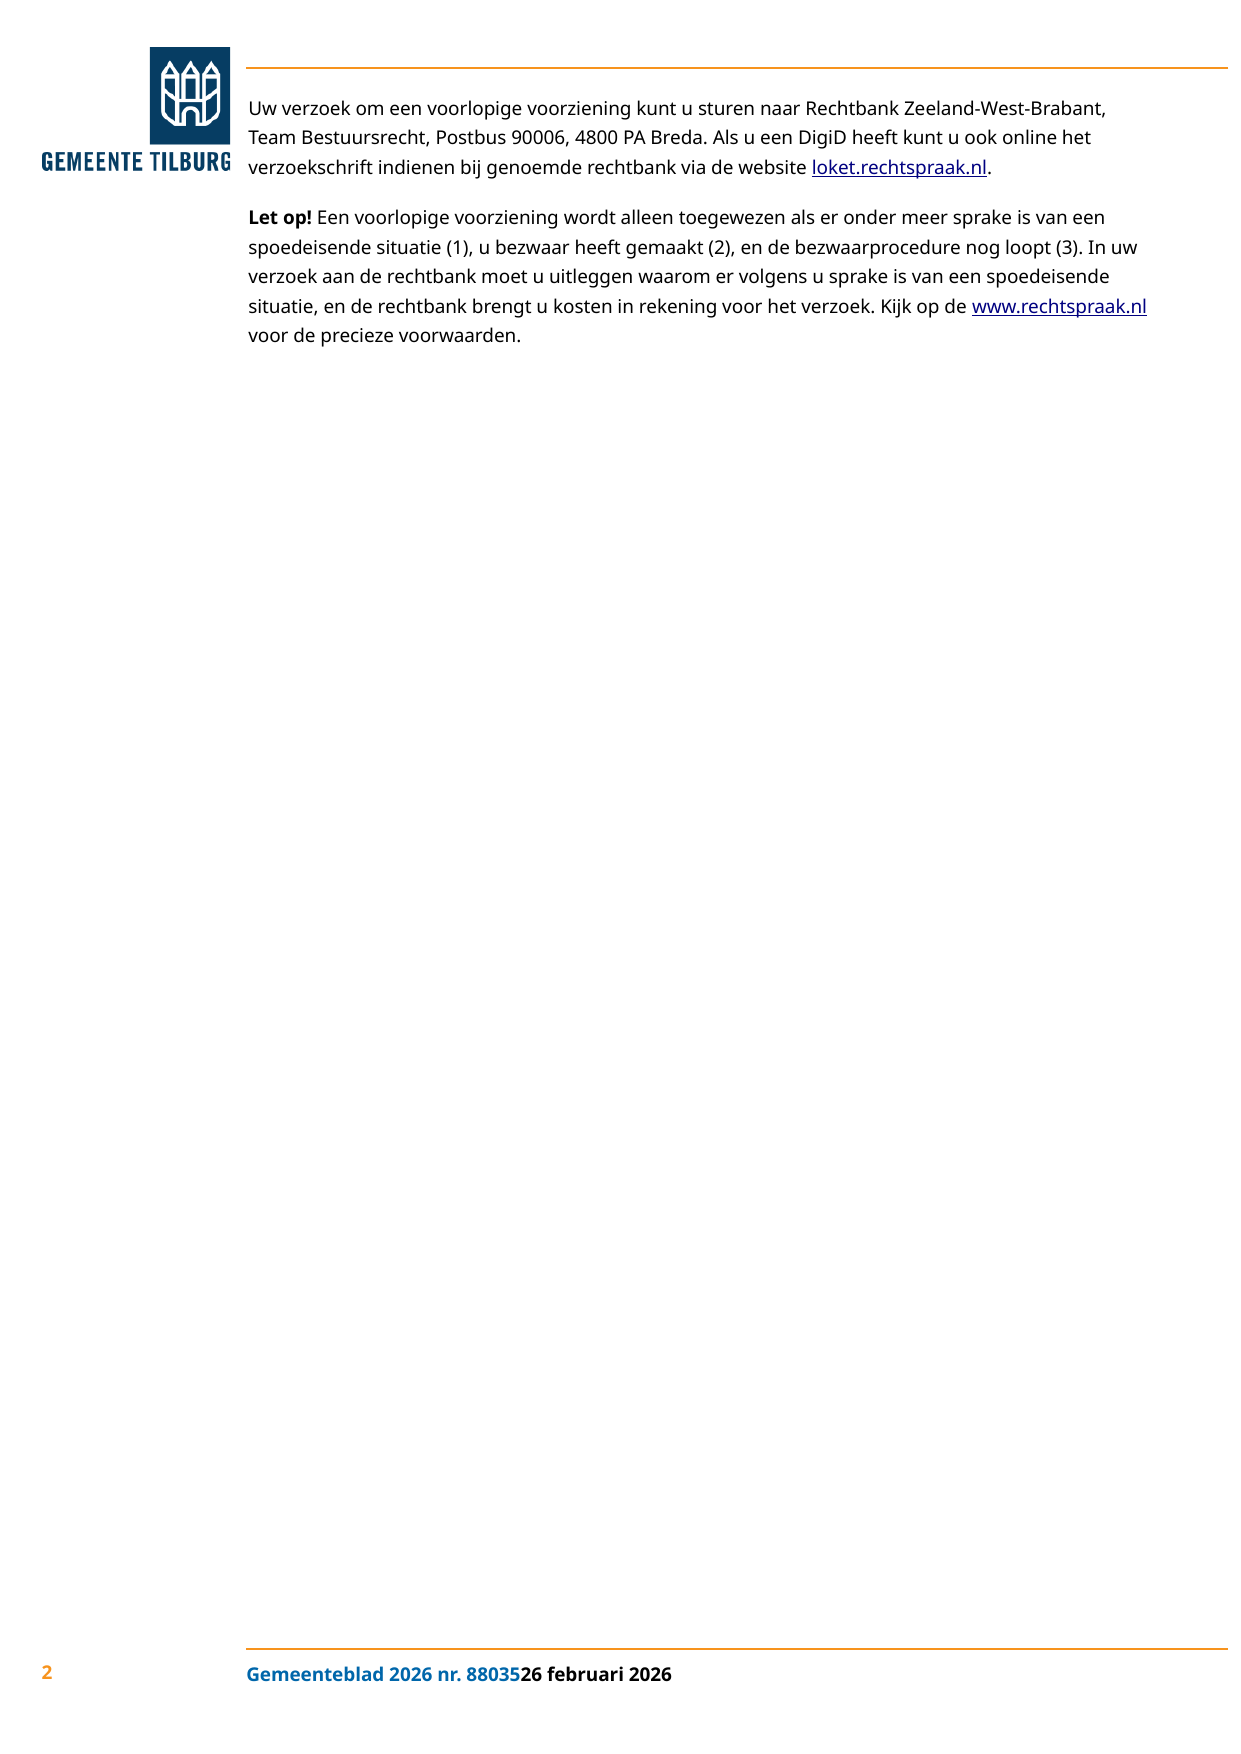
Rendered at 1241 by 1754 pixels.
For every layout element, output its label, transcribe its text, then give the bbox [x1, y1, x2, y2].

picture [41, 47, 231, 172]
text Uw verzoek om een voorlopige voorziening kunt u sturen naar Rechtbank Zeeland-West-Brabant, Team Bestuursrecht, Postbus 90006, 4800 PA Breda. Als u een DigiD heeft kunt u ook online het verzoekschrift indienen bij genoemde rechtbank via de website loket.rechtspraak.nl. [248, 95, 1152, 180]
text Let op! Een voorlopige voorziening wordt alleen toegewezen als er onder meer sprake is van een spoedeisende situatie (1), u bezwaar heeft gemaakt (2), en de bezwaarprocedure nog loopt (3). In uw verzoek aan de rechtbank moet u uitleggen waarom er volgens u sprake is van een spoedeisende situatie, en de rechtbank brengt u kosten in rekening voor het verzoek. Kijk op de www.rechtspraak.nl voor de precieze voorwaarden. [248, 204, 1152, 348]
